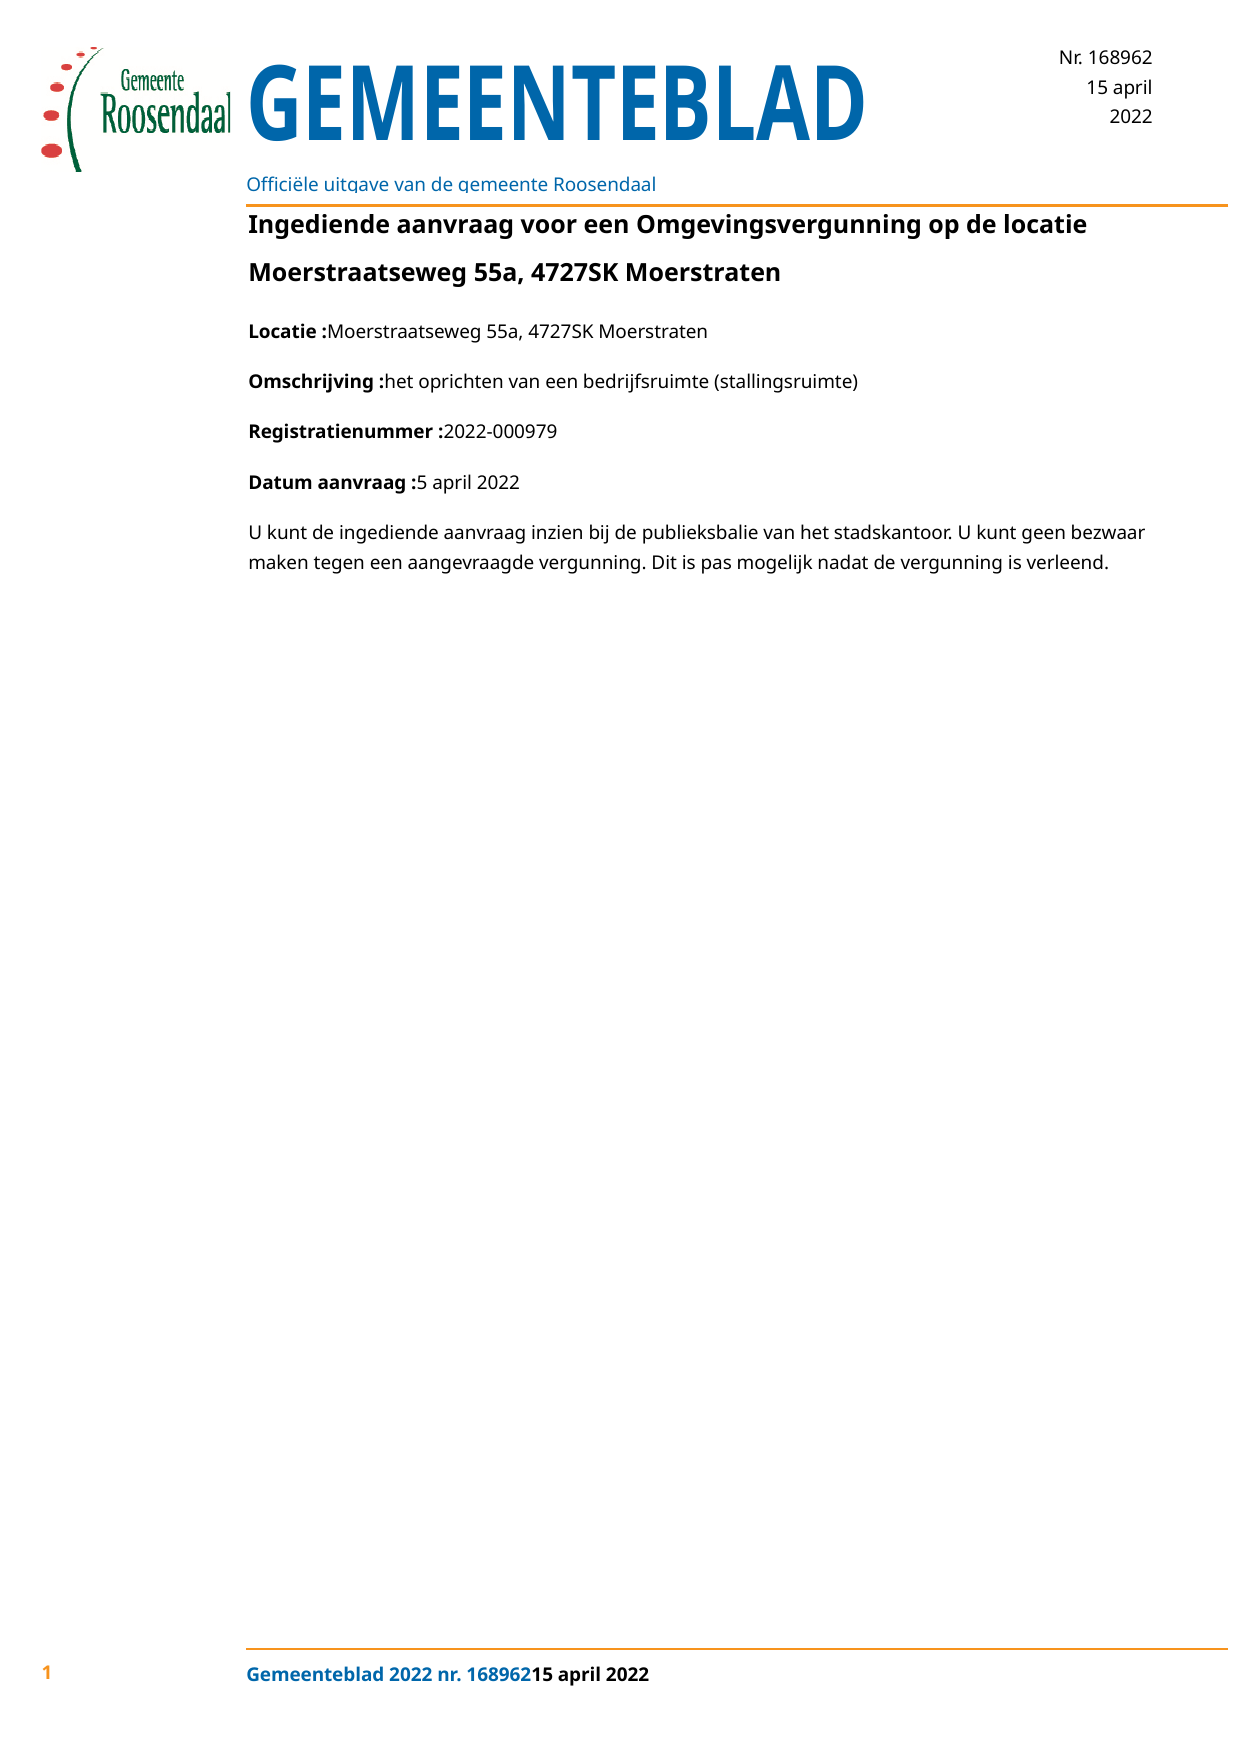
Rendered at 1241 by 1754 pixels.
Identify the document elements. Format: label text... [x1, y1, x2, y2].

picture [41, 47, 231, 172]
text Datum aanvraag :5 april 2022 [248, 469, 1152, 495]
text U kunt de ingediende aanvraag inzien bij de publieksbalie van het stadskantoor. U kunt geen bezwaar maken tegen een aangevraagde vergunning. Dit is pas mogelijk nadat de vergunning is verleend. [248, 519, 1152, 575]
text Registratienummer :2022-000979 [248, 419, 1152, 444]
text Ingediende aanvraag voor een Omgevingsvergunning op de locatie Moerstraatseweg 55a, 4727SK Moerstraten [248, 207, 1152, 288]
text Locatie :Moerstraatseweg 55a, 4727SK Moerstraten [248, 318, 1152, 344]
text Omschrijving :het oprichten van een bedrijfsruimte (stallingsruimte) [248, 368, 1152, 394]
